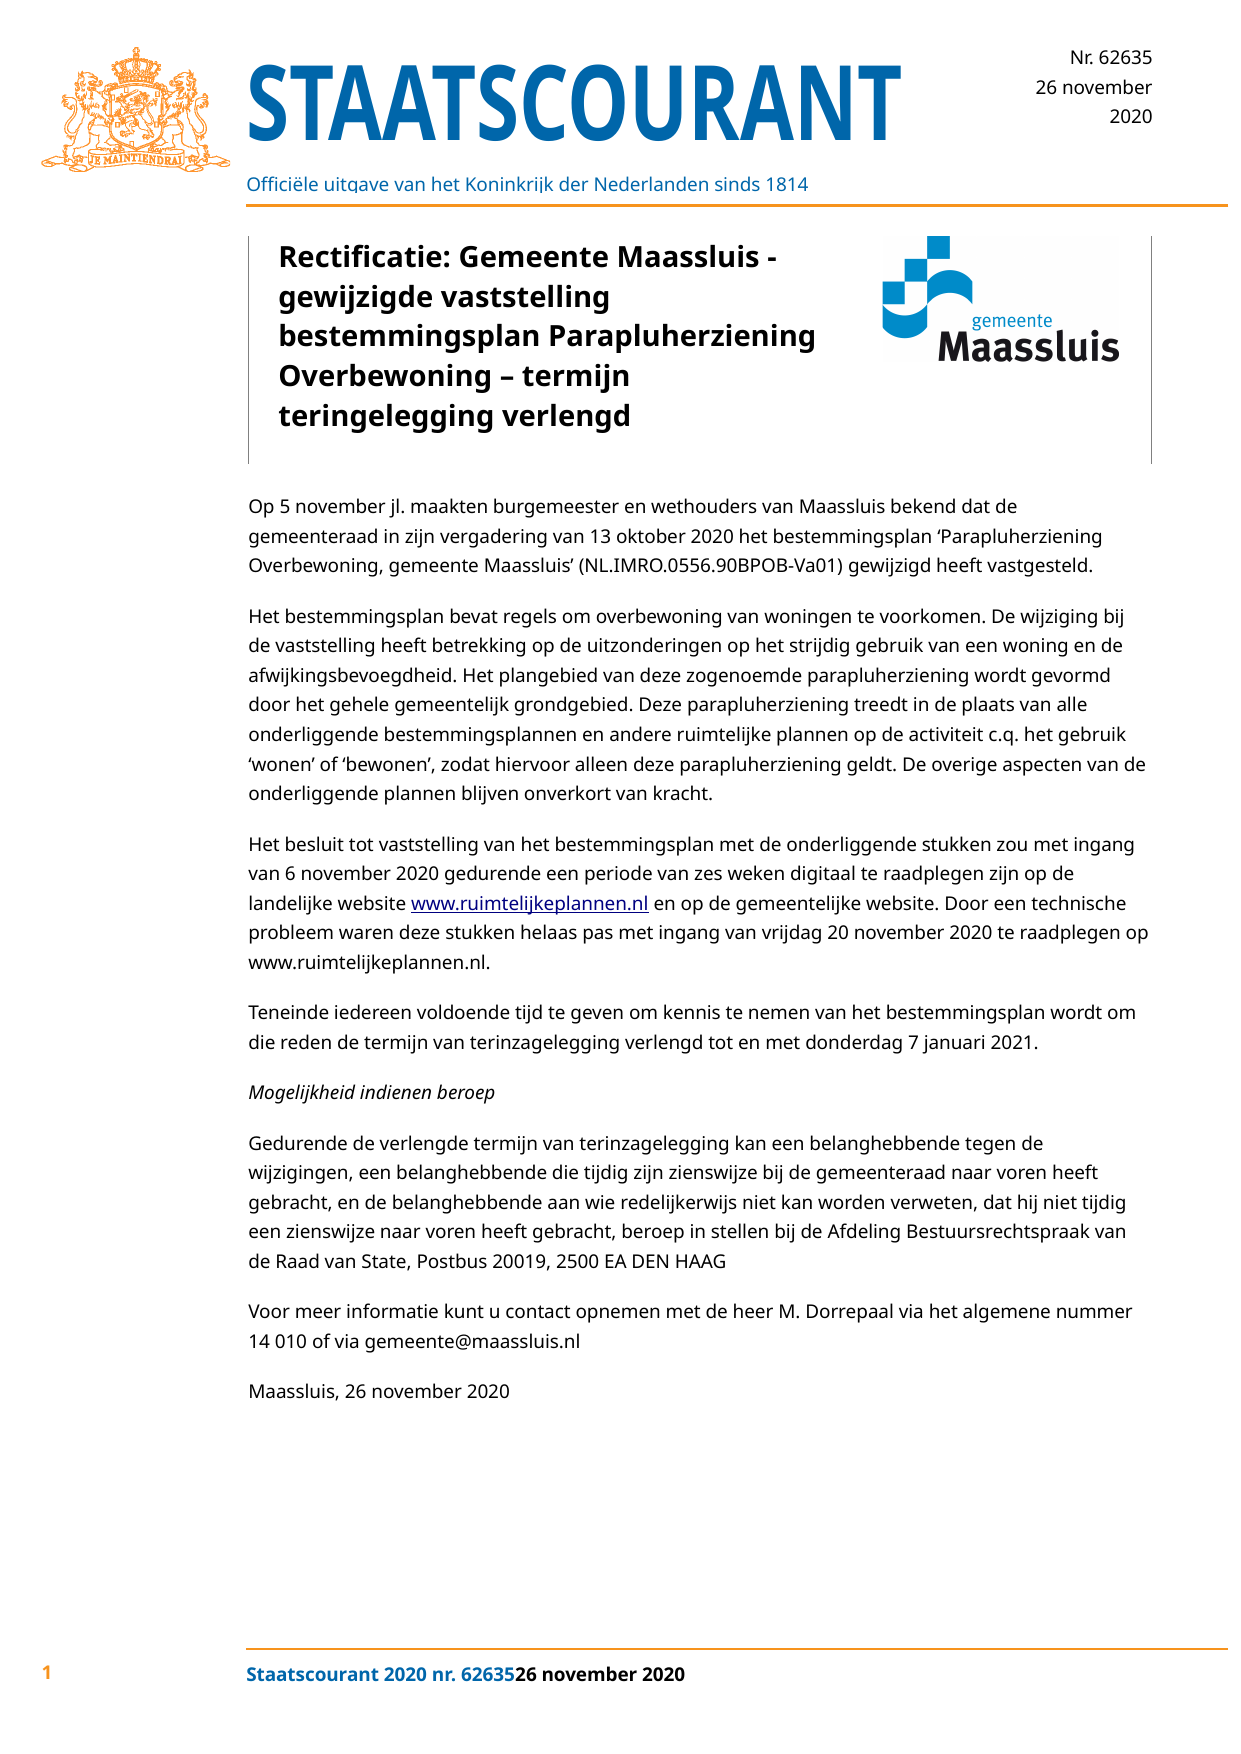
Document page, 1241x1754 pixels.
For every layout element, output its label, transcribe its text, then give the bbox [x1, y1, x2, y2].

picture [41, 47, 231, 172]
text Het bestemmingsplan bevat regels om overbewoning van woningen te voorkomen. De wijziging bij de vaststelling heeft betrekking op de uitzonderingen op het strijdig gebruik van een woning en de afwijkingsbevoegdheid. Het plangebied van deze zogenoemde parapluherziening wordt gevormd door het gehele gemeentelijk grondgebied. Deze parapluherziening treedt in de plaats van alle onderliggende bestemmingsplannen en andere ruimtelijke plannen op de activiteit c.q. het gebruik ‘wonen’ of ‘bewonen’, zodat hiervoor alleen deze parapluherziening geldt. De overige aspecten van de onderliggende plannen blijven onverkort van kracht. [248, 603, 1152, 806]
text Voor meer informatie kunt u contact opnemen met de heer M. Dorrepaal via het algemene nummer 14 010 of via gemeente@maassluis.nl [248, 1299, 1152, 1354]
text Maassluis, 26 november 2020 [248, 1379, 1152, 1404]
picture [882, 236, 1119, 362]
text Teneinde iedereen voldoende tijd te geven om kennis te nemen van het bestemmingsplan wordt om die reden de termijn van terinzagelegging verlengd tot en met donderdag 7 januari 2021. [248, 999, 1152, 1055]
text Op 5 november jl. maakten burgemeester en wethouders van Maassluis bekend dat de gemeenteraad in zijn vergadering van 13 oktober 2020 het bestemmingsplan ‘Parapluherziening Overbewoning, gemeente Maassluis’ (NL.IMRO.0556.90BPOB-Va01) gewijzigd heeft vastgesteld. [248, 493, 1152, 578]
picture [882, 236, 927, 281]
text Het besluit tot vaststelling van het bestemmingsplan met de onderliggende stukken zou met ingang van 6 november 2020 gedurende een periode van zes weken digitaal te raadplegen zijn op de landelijke website www.ruimtelijkeplannen.nl en op de gemeentelijke website. Door een technische probleem waren deze stukken helaas pas met ingang van vrijdag 20 november 2020 te raadplegen op www.ruimtelijkeplannen.nl. [248, 831, 1152, 975]
text Mogelijkheid indienen beroep [248, 1079, 1152, 1105]
table_header [850, 236, 1151, 464]
table_header Rectificatie: Gemeente Maassluis - gewijzigde vaststelling bestemmingsplan Parapluherziening Overbewoning – termijn teringelegging verlengd [249, 236, 850, 464]
text Gedurende de verlengde termijn van terinzagelegging kan een belanghebbende tegen de wijzigingen, een belanghebbende die tijdig zijn zienswijze bij de gemeenteraad naar voren heeft gebracht, en de belanghebbende aan wie redelijkerwijs niet kan worden verweten, dat hij niet tijdig een zienswijze naar voren heeft gebracht, beroep in stellen bij de Afdeling Bestuursrechtspraak van de Raad van State, Postbus 20019, 2500 EA DEN HAAG [248, 1130, 1152, 1274]
